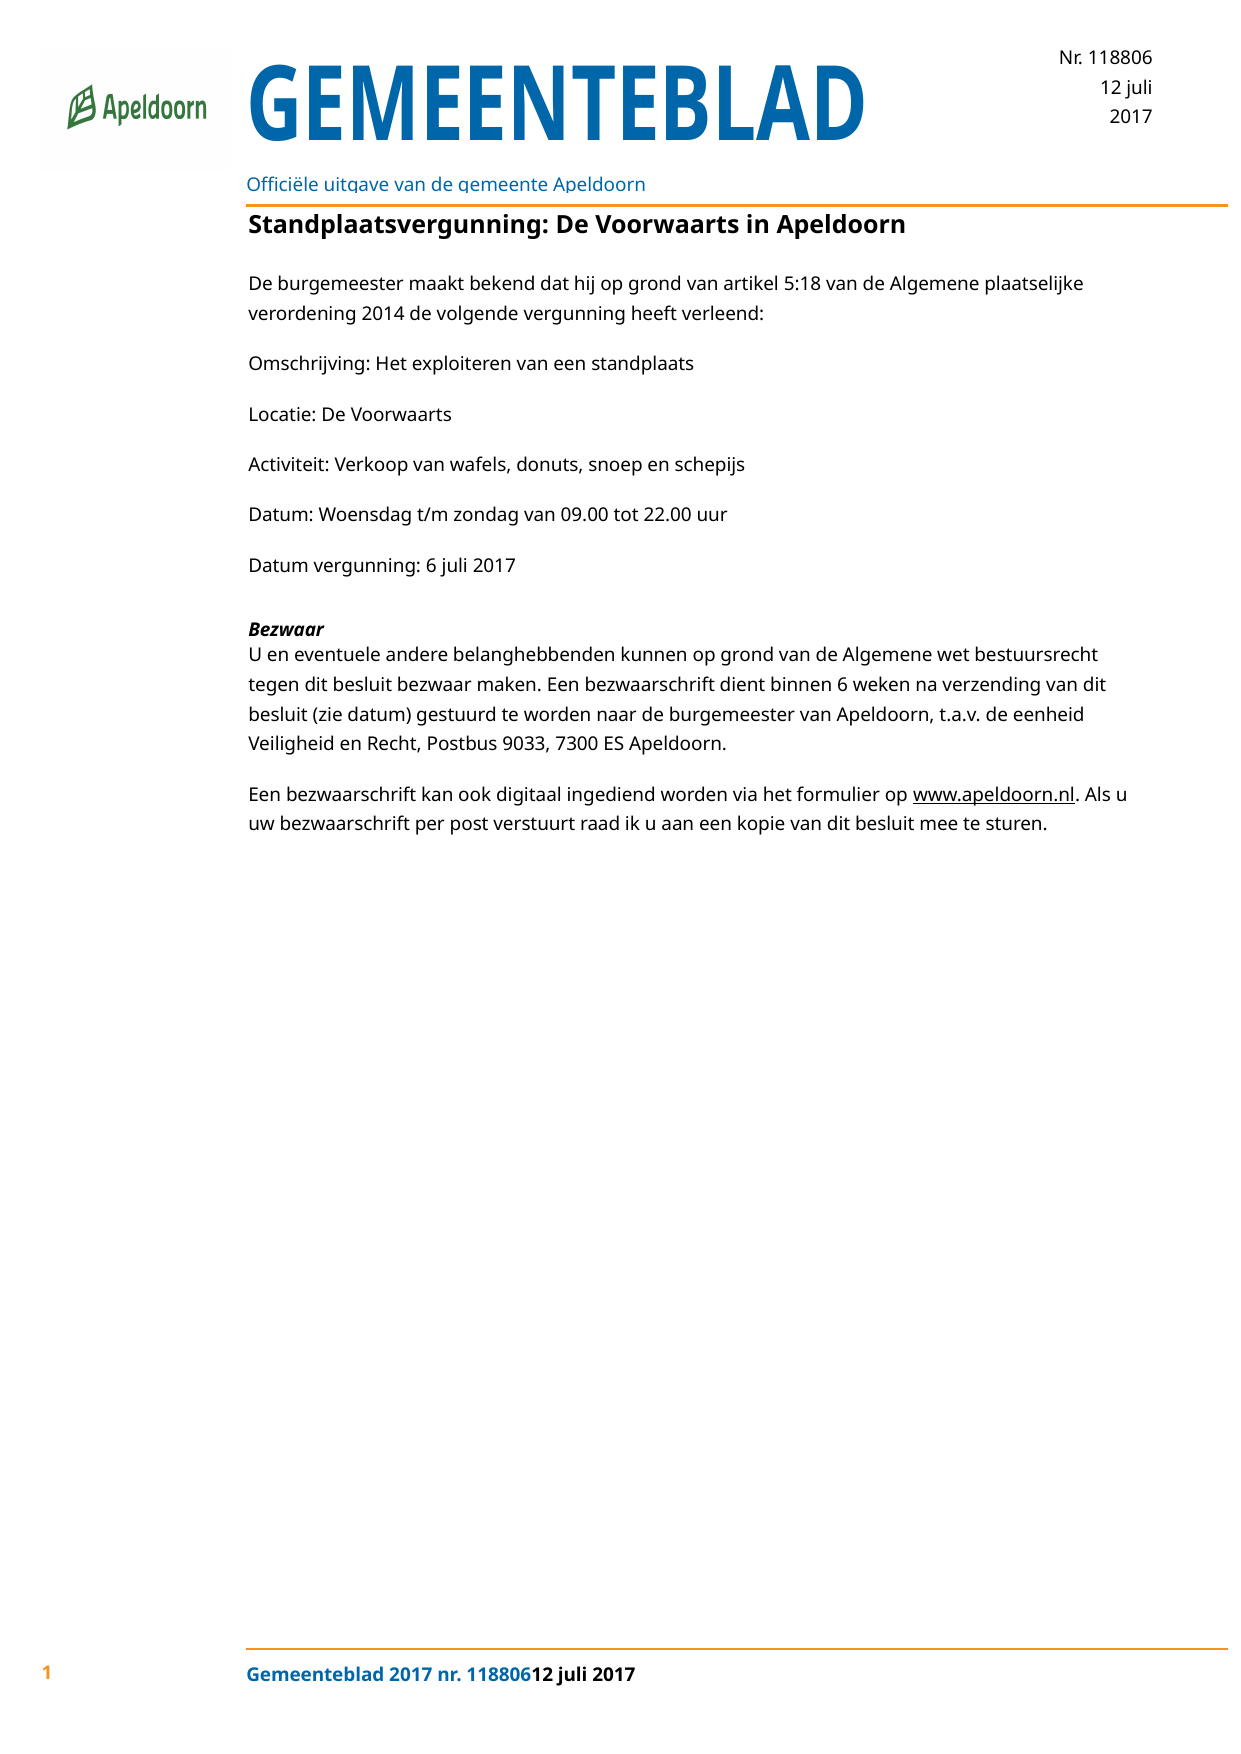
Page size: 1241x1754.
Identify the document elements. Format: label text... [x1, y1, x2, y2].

text U en eventuele andere belanghebbenden kunnen op grond van de Algemene wet bestuursrecht tegen dit besluit bezwaar maken. Een bezwaarschrift dient binnen 6 weken na verzending van dit besluit (zie datum) gestuurd te worden naar de burgemeester van Apeldoorn, t.a.v. de eenheid Veiligheid en Recht, Postbus 9033, 7300 ES Apeldoorn. [248, 642, 1152, 756]
text De burgemeester maakt bekend dat hij op grond van artikel 5:18 van de Algemene plaatselijke verordening 2014 de volgende vergunning heeft verleend: [248, 270, 1152, 326]
text Omschrijving: Het exploiteren van een standplaats [248, 350, 1152, 376]
text Bezwaar [248, 616, 1152, 642]
text Standplaatsvergunning: De Voorwaarts in Apeldoorn [248, 207, 1152, 241]
text Een bezwaarschrift kan ook digitaal ingediend worden via het formulier op www.apeldoorn.nl. Als u uw bezwaarschrift per post verstuurt raad ik u aan een kopie van dit besluit mee te sturen. [248, 781, 1152, 836]
picture [41, 47, 231, 172]
text Datum: Woensdag t/m zondag van 09.00 tot 22.00 uur [248, 502, 1152, 527]
text Datum vergunning: 6 juli 2017 [248, 552, 1152, 578]
text Activiteit: Verkoop van wafels, donuts, snoep en schepijs [248, 451, 1152, 477]
text Locatie: De Voorwaarts [248, 401, 1152, 426]
